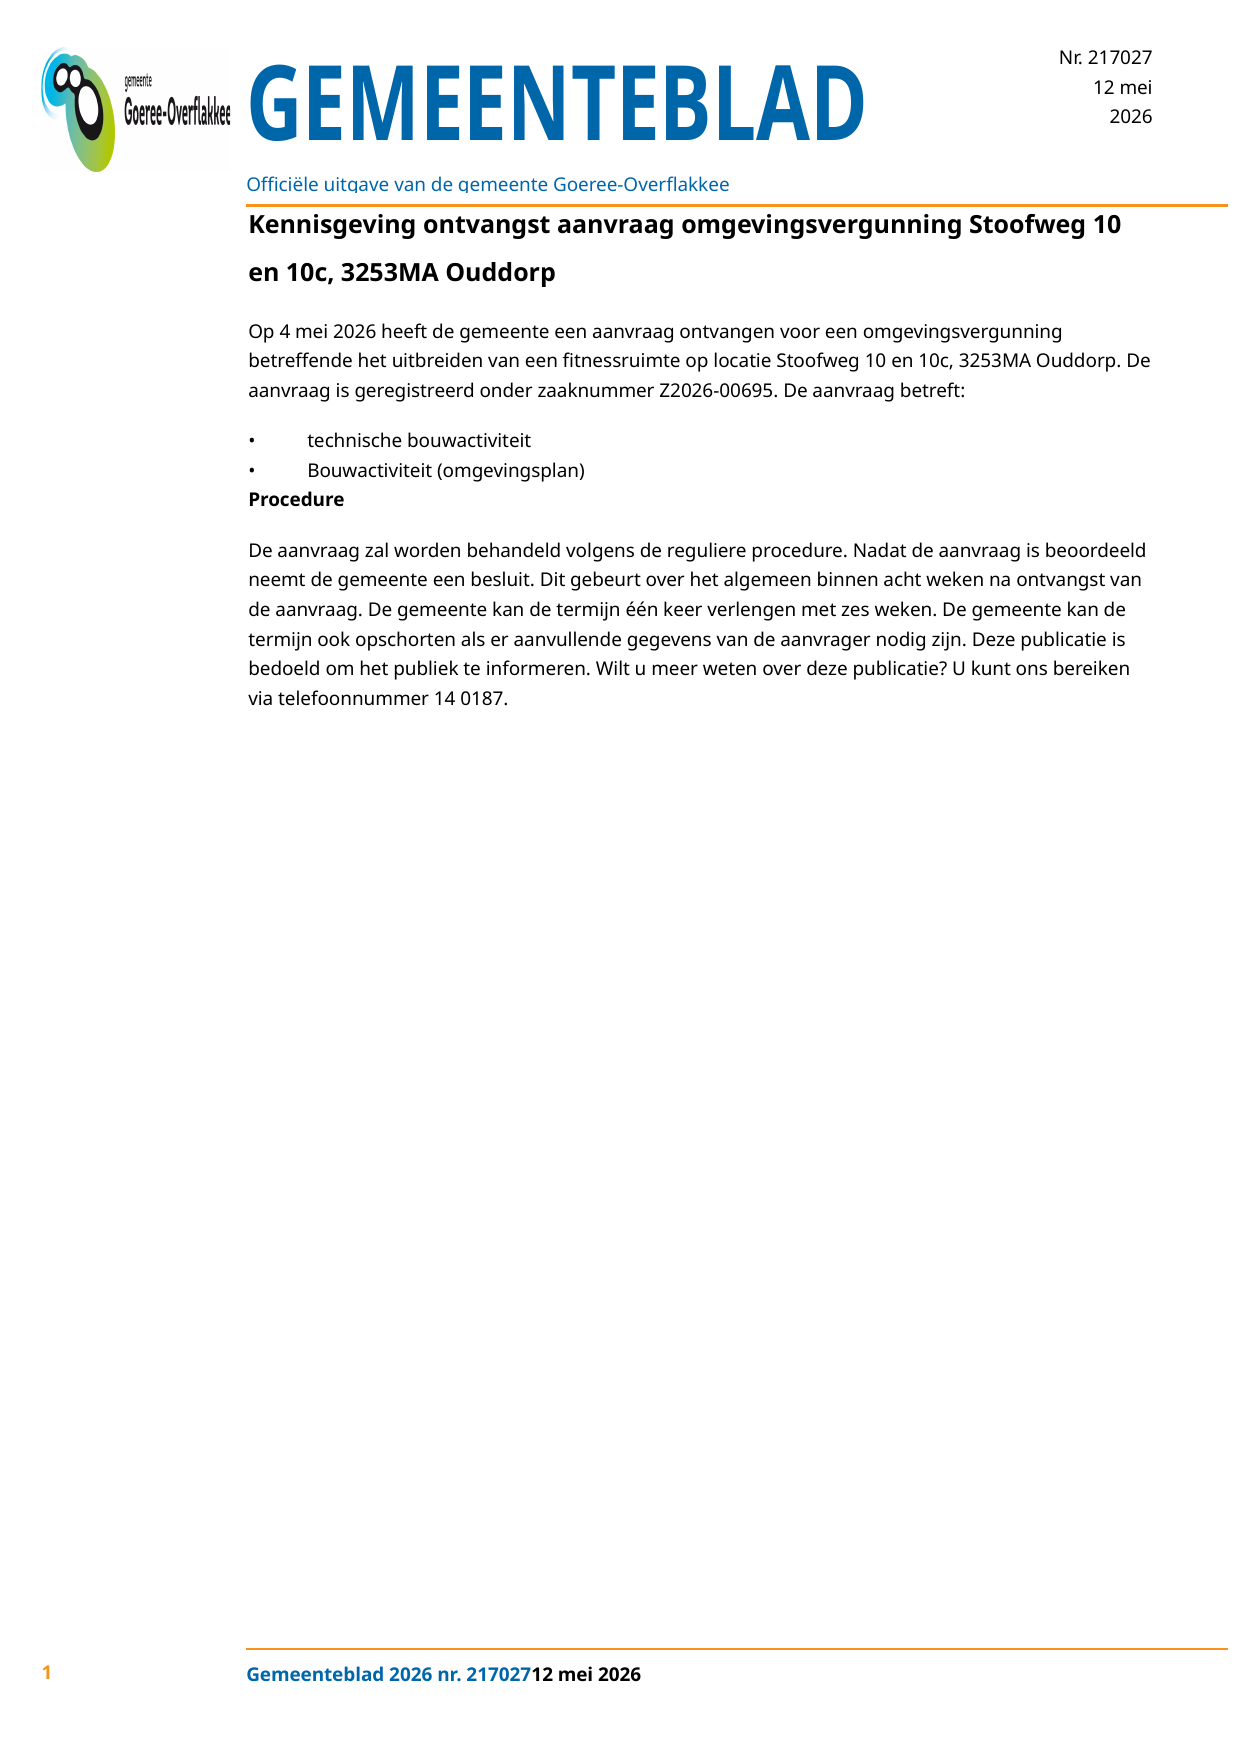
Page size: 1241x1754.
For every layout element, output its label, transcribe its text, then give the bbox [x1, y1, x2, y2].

text De aanvraag zal worden behandeld volgens de reguliere procedure. Nadat de aanvraag is beoordeeld neemt de gemeente een besluit. Dit gebeurt over het algemeen binnen acht weken na ontvangst van de aanvraag. De gemeente kan de termijn één keer verlengen met zes weken. De gemeente kan de termijn ook opschorten als er aanvullende gegevens van de aanvrager nodig zijn. Deze publicatie is bedoeld om het publiek te informeren. Wilt u meer weten over deze publicatie? U kunt ons bereiken via telefoonnummer 14 0187. [248, 537, 1152, 711]
text Procedure [248, 487, 1152, 512]
text Op 4 mei 2026 heeft de gemeente een aanvraag ontvangen voor een omgevingsvergunning betreffende het uitbreiden van een fitnessruimte op locatie Stoofweg 10 en 10c, 3253MA Ouddorp. De aanvraag is geregistreerd onder zaaknummer Z2026-00695. De aanvraag betreft: [248, 318, 1152, 403]
list technische bouwactiviteit [248, 427, 1152, 453]
list Bouwactiviteit (omgevingsplan) [248, 457, 1152, 483]
text Kennisgeving ontvangst aanvraag omgevingsvergunning Stoofweg 10 en 10c, 3253MA Ouddorp [248, 207, 1152, 288]
picture [41, 47, 231, 172]
